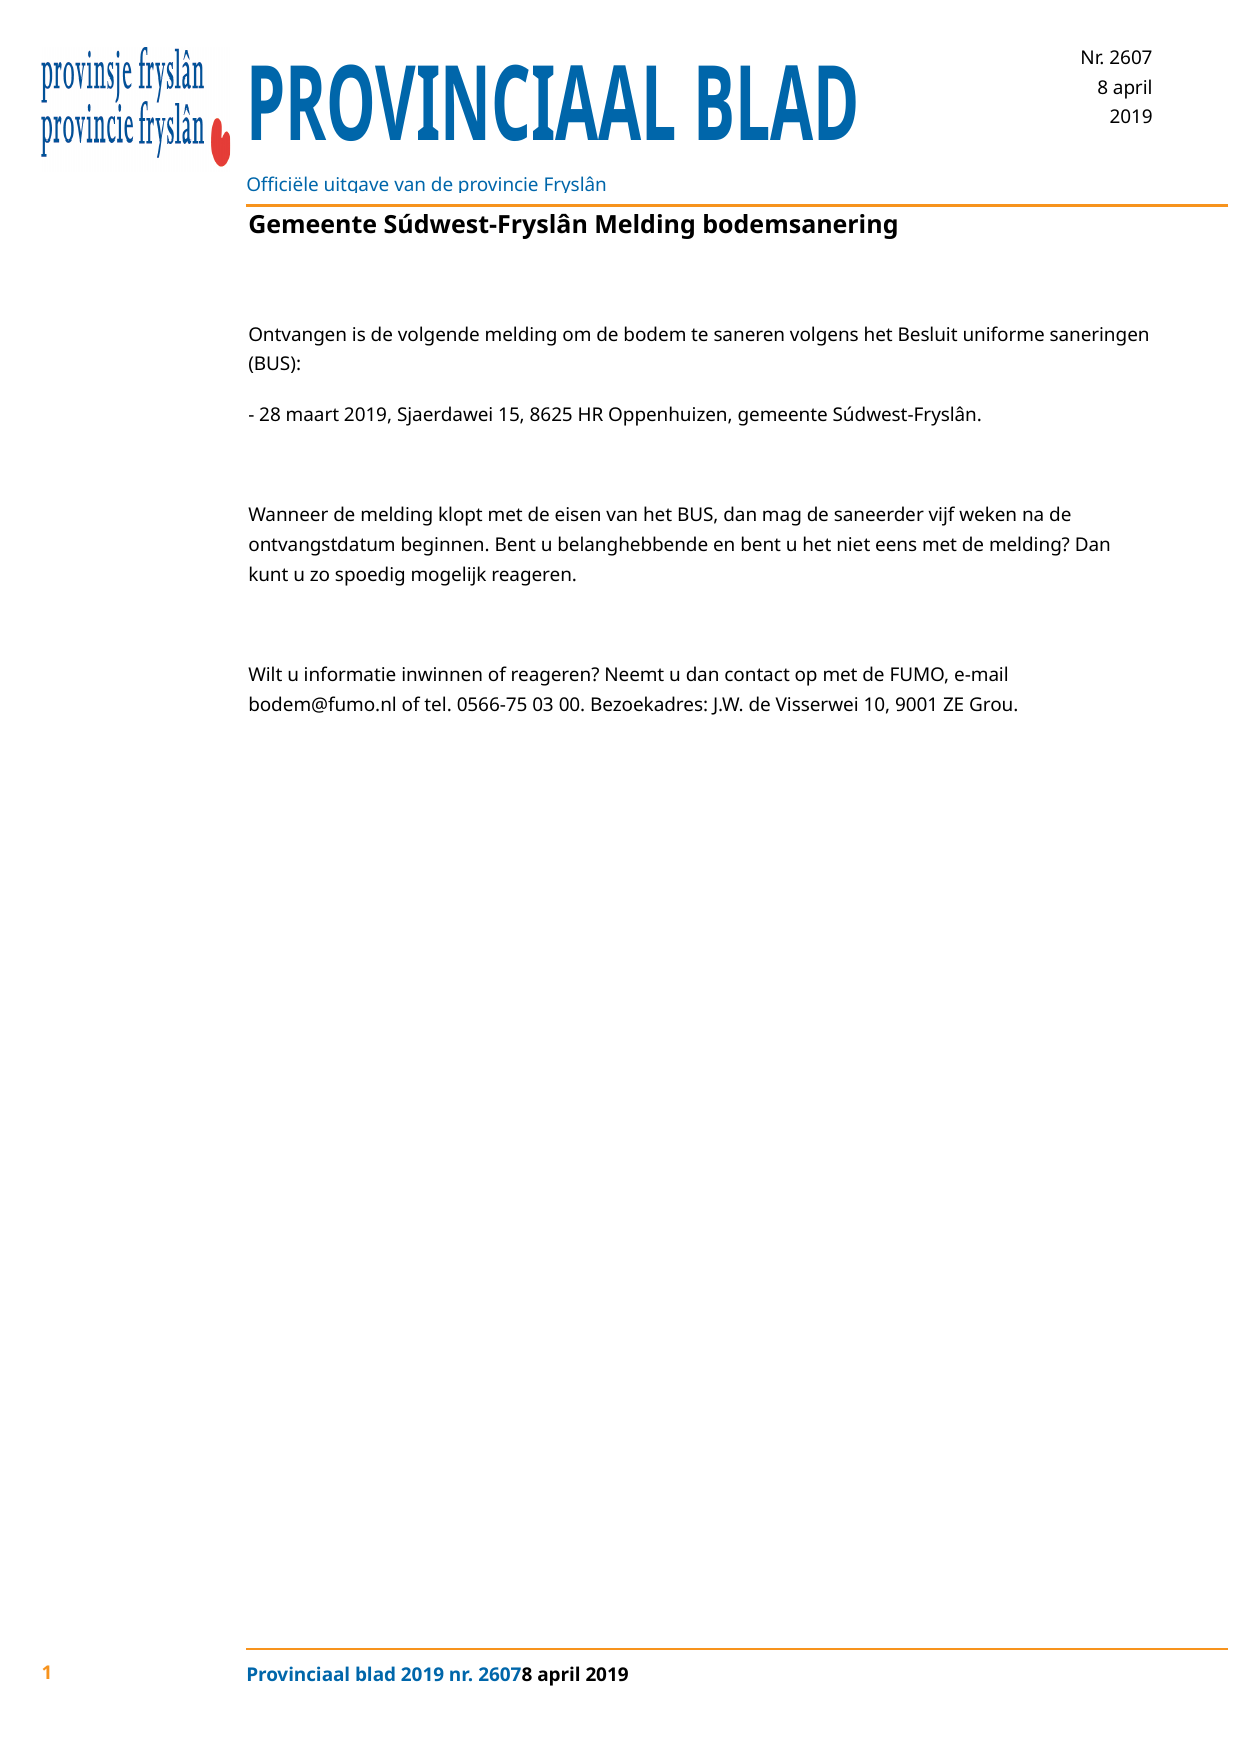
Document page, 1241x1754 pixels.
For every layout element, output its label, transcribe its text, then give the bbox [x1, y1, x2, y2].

picture [41, 47, 231, 172]
text Wanneer de melding klopt met de eisen van het BUS, dan mag de saneerder vijf weken na de ontvangstdatum beginnen. Bent u belanghebbende en bent u het niet eens met de melding? Dan kunt u zo spoedig mogelijk reageren. [248, 502, 1152, 586]
text Wilt u informatie inwinnen of reageren? Neemt u dan contact op met de FUMO, e-mail bodem@fumo.nl of tel. 0566-75 03 00. Bezoekadres: J.W. de Visserwei 10, 9001 ZE Grou. [248, 662, 1152, 717]
text - 28 maart 2019, Sjaerdawei 15, 8625 HR Oppenhuizen, gemeente Súdwest-Fryslân. [248, 401, 1152, 426]
text Ontvangen is de volgende melding om de bodem te saneren volgens het Besluit uniforme saneringen (BUS): [248, 321, 1152, 376]
text Gemeente Súdwest-Fryslân Melding bodemsanering [248, 207, 1152, 241]
